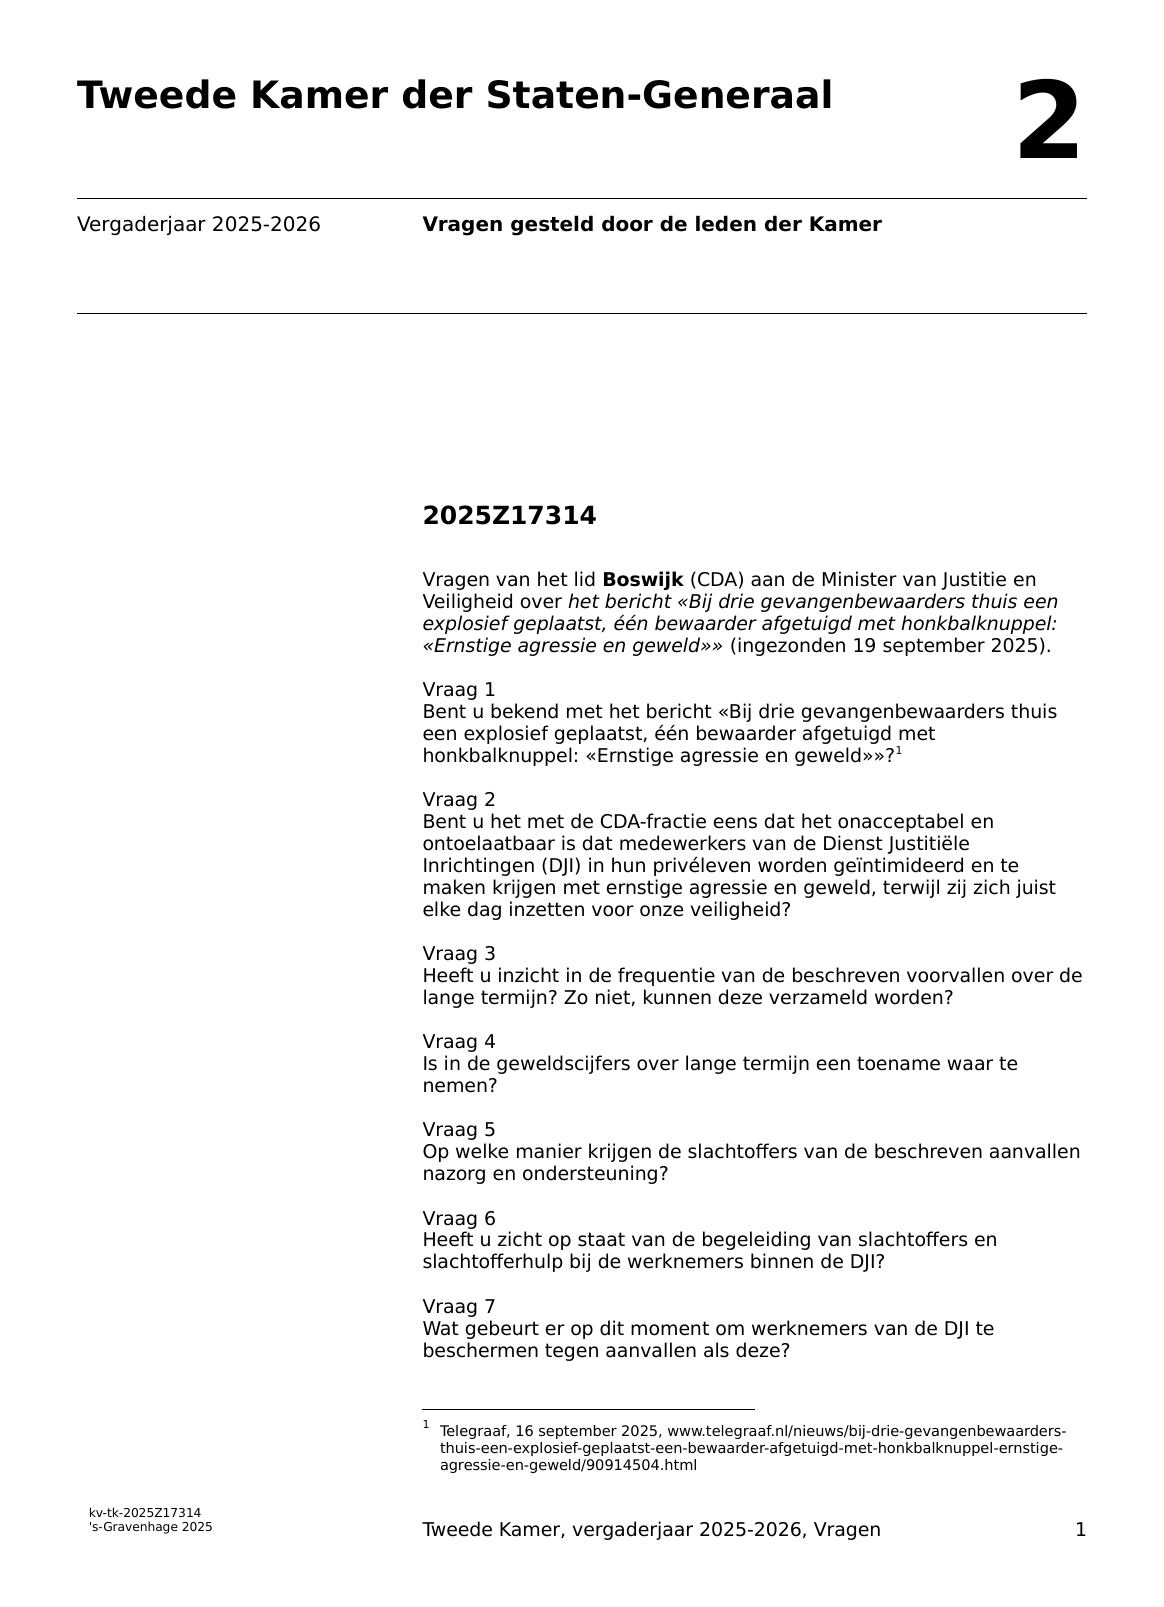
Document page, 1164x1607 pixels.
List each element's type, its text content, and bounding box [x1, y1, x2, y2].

table_cell Vragen gesteld door de leden der Kamer [422, 199, 1087, 313]
text Telegraaf, 16 september 2025, www.telegraaf.nl/nieuws/bij-drie-gevangenbewaarders-thuis-een-explosief-geplaatst-een-bewaarder-afgetuigd-met-honkbalknuppel-ernstige-agressie-en-geweld/90914504.html [422, 1418, 1087, 1474]
text Is in de geweldscijfers over lange termijn een toename waar te nemen? [422, 1053, 1087, 1097]
text Wat gebeurt er op dit moment om werknemers van de DJI te beschermen tegen aanvallen als deze? [422, 1317, 1087, 1361]
text 's-Gravenhage 2025 [88, 1520, 323, 1534]
text Vraag 7 [422, 1296, 1087, 1317]
text Vraag 3 [422, 943, 1087, 965]
text Vraag 6 [422, 1207, 1087, 1229]
text Heeft u zicht op staat van de begeleiding van slachtoffers en slachtofferhulp bij de werknemers binnen de DJI? [422, 1229, 1087, 1273]
text kv-tk-2025Z17314 [88, 1506, 323, 1520]
text Heeft u inzicht in de frequentie van de beschreven voorvallen over de lange termijn? Zo niet, kunnen deze verzameld worden? [422, 965, 1087, 1009]
table_cell Vergaderjaar 2025-2026 [77, 199, 422, 313]
text 2025Z17314 [422, 501, 1087, 531]
table_header Tweede Kamer der Staten-Generaal [77, 59, 886, 198]
table_header 2 [886, 59, 1087, 198]
text Vraag 1 [422, 679, 1087, 701]
text Vraag 5 [422, 1119, 1087, 1141]
text Op welke manier krijgen de slachtoffers van de beschreven aanvallen nazorg en ondersteuning? [422, 1141, 1087, 1185]
text Vragen van het lid Boswijk (CDA) aan de Minister van Justitie en Veiligheid over het bericht «Bij drie gevangenbewaarders thuis een explosief geplaatst, één bewaarder afgetuigd met honkbalknuppel: «Ernstige agressie en geweld»» (ingezonden 19 september 2025). [422, 569, 1087, 657]
text Vraag 2 [422, 789, 1087, 811]
text Bent u het met de CDA-fractie eens dat het onacceptabel en ontoelaatbaar is dat medewerkers van de Dienst Justitiële Inrichtingen (DJI) in hun privéleven worden geïntimideerd en te maken krijgen met ernstige agressie en geweld, terwijl zij zich juist elke dag inzetten voor onze veiligheid? [422, 811, 1087, 921]
text Bent u bekend met het bericht «Bij drie gevangenbewaarders thuis een explosief geplaatst, één bewaarder afgetuigd met honkbalknuppel: «Ernstige agressie en geweld»»? [422, 701, 1087, 767]
text Vraag 4 [422, 1031, 1087, 1053]
